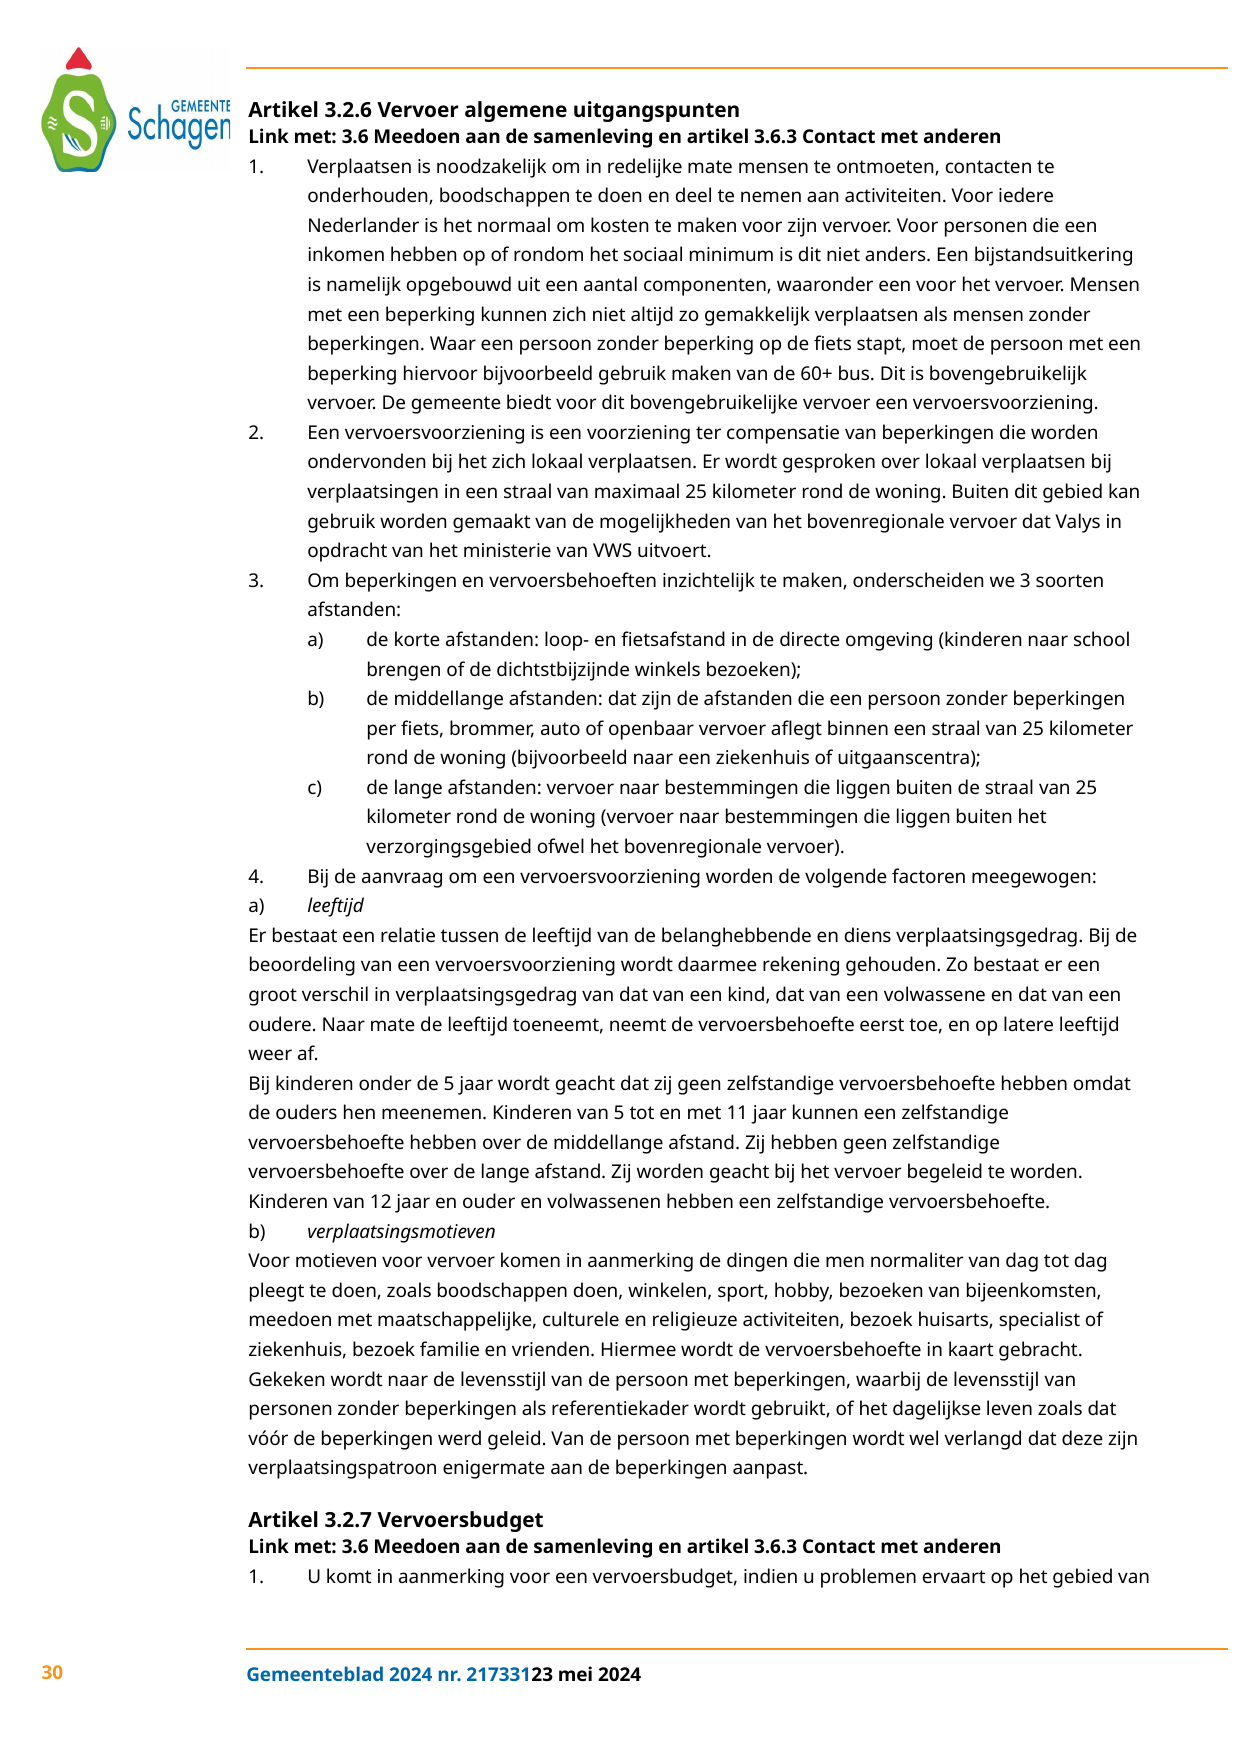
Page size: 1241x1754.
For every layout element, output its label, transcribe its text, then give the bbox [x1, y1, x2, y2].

text Artikel 3.2.7 Vervoersbudget [248, 1505, 1152, 1533]
list de lange afstanden: vervoer naar bestemmingen die liggen buiten de straal van 25 kilometer rond de woning (vervoer naar bestemmingen die liggen buiten het verzorgingsgebied ofwel het bovenregionale vervoer). [307, 774, 1152, 859]
list Bij de aanvraag om een vervoersvoorziening worden de volgende factoren meegewogen: [248, 863, 1152, 888]
picture [41, 47, 231, 172]
list U komt in aanmerking voor een vervoersbudget, indien u problemen ervaart op het gebied van [248, 1563, 1152, 1589]
list leeftijd [248, 892, 1152, 918]
list de middellange afstanden: dat zijn de afstanden die een persoon zonder beperkingen per fiets, brommer, auto of openbaar vervoer aflegt binnen een straal van 25 kilometer rond de woning (bijvoorbeeld naar een ziekenhuis of uitgaanscentra); [307, 685, 1152, 770]
list Een vervoersvoorziening is een voorziening ter compensatie van beperkingen die worden ondervonden bij het zich lokaal verplaatsen. Er wordt gesproken over lokaal verplaatsen bij verplaatsingen in een straal van maximaal 25 kilometer rond de woning. Buiten dit gebied kan gebruik worden gemaakt van de mogelijkheden van het bovenregionale vervoer dat Valys in opdracht van het ministerie van VWS uitvoert. [248, 419, 1152, 563]
text Link met: 3.6 Meedoen aan de samenleving en artikel 3.6.3 Contact met anderen [248, 1533, 1152, 1559]
list de korte afstanden: loop- en fietsafstand in de directe omgeving (kinderen naar school brengen of de dichtstbijzijnde winkels bezoeken); [307, 626, 1152, 681]
list Verplaatsen is noodzakelijk om in redelijke mate mensen te ontmoeten, contacten te onderhouden, boodschappen te doen en deel te nemen aan activiteiten. Voor iedere Nederlander is het normaal om kosten te maken voor zijn vervoer. Voor personen die een inkomen hebben op of rondom het sociaal minimum is dit niet anders. Een bijstandsuitkering is namelijk opgebouwd uit een aantal componenten, waaronder een voor het vervoer. Mensen met een beperking kunnen zich niet altijd zo gemakkelijk verplaatsen als mensen zonder beperkingen. Waar een persoon zonder beperking op de fiets stapt, moet de persoon met een beperking hiervoor bijvoorbeeld gebruik maken van de 60+ bus. Dit is bovengebruikelijk vervoer. De gemeente biedt voor dit bovengebruikelijke vervoer een vervoersvoorziening. [248, 153, 1152, 415]
text Artikel 3.2.6 Vervoer algemene uitgangspunten [248, 95, 1152, 123]
text Link met: 3.6 Meedoen aan de samenleving en artikel 3.6.3 Contact met anderen [248, 123, 1152, 149]
text Bij kinderen onder de 5 jaar wordt geacht dat zij geen zelfstandige vervoersbehoefte hebben omdat de ouders hen meenemen. Kinderen van 5 tot en met 11 jaar kunnen een zelfstandige vervoersbehoefte hebben over de middellange afstand. Zij hebben geen zelfstandige vervoersbehoefte over de lange afstand. Zij worden geacht bij het vervoer begeleid te worden. Kinderen van 12 jaar en ouder en volwassenen hebben een zelfstandige vervoersbehoefte. [248, 1070, 1152, 1214]
text Er bestaat een relatie tussen de leeftijd van de belanghebbende en diens verplaatsingsgedrag. Bij de beoordeling van een vervoersvoorziening wordt daarmee rekening gehouden. Zo bestaat er een groot verschil in verplaatsingsgedrag van dat van een kind, dat van een volwassene en dat van een oudere. Naar mate de leeftijd toeneemt, neemt de vervoersbehoefte eerst toe, en op latere leeftijd weer af. [248, 922, 1152, 1066]
text Voor motieven voor vervoer komen in aanmerking de dingen die men normaliter van dag tot dag pleegt te doen, zoals boodschappen doen, winkelen, sport, hobby, bezoeken van bijeenkomsten, meedoen met maatschappelijke, culturele en religieuze activiteiten, bezoek huisarts, specialist of ziekenhuis, bezoek familie en vrienden. Hiermee wordt de vervoersbehoefte in kaart gebracht. Gekeken wordt naar de levensstijl van de persoon met beperkingen, waarbij de levensstijl van personen zonder beperkingen als referentiekader wordt gebruikt, of het dagelijkse leven zoals dat vóór de beperkingen werd geleid. Van de persoon met beperkingen wordt wel verlangd dat deze zijn verplaatsingspatroon enigermate aan de beperkingen aanpast. [248, 1247, 1152, 1480]
list verplaatsingsmotieven [248, 1218, 1152, 1243]
list Om beperkingen en vervoersbehoeften inzichtelijk te maken, onderscheiden we 3 soorten afstanden: [248, 567, 1152, 622]
